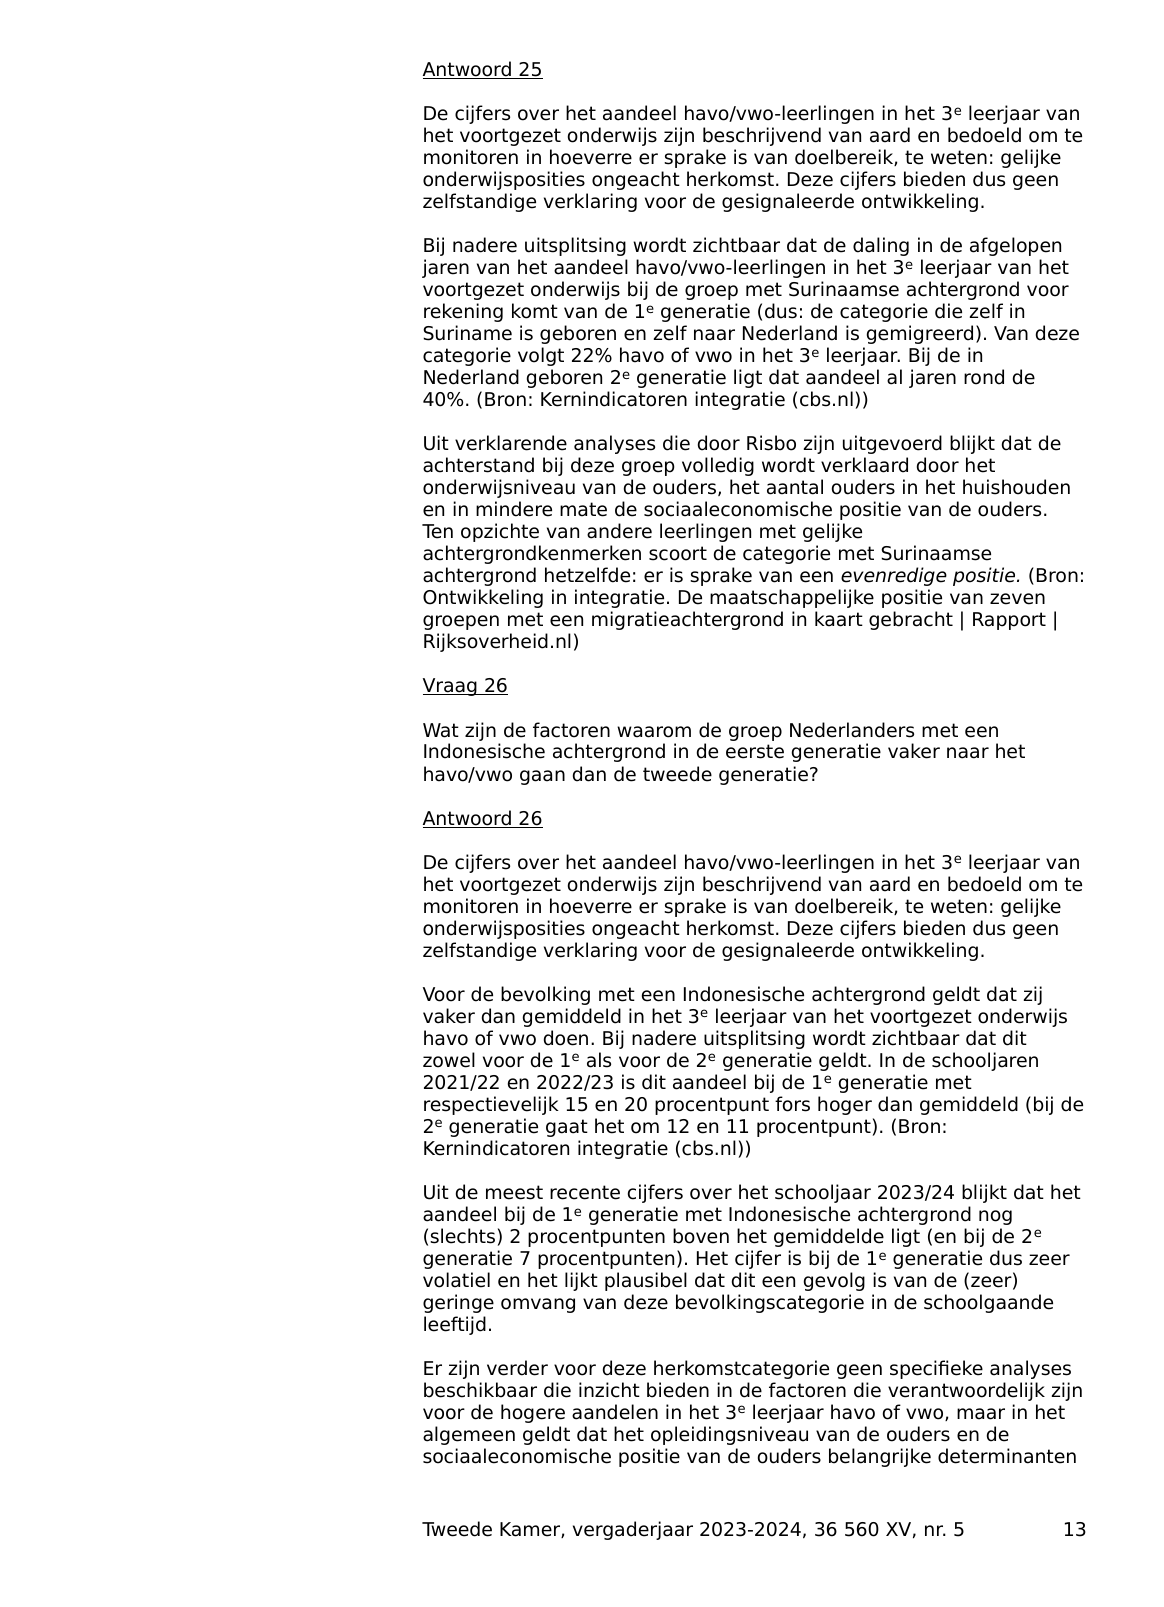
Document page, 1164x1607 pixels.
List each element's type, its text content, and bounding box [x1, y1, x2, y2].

text Er zijn verder voor deze herkomstcategorie geen specifieke analyses beschikbaar die inzicht bieden in de factoren die verantwoordelijk zijn voor de hogere aandelen in het 3e leerjaar havo of vwo, maar in het algemeen geldt dat het opleidingsniveau van de ouders en de sociaaleconomische positie van de ouders belangrijke determinanten [422, 1358, 1087, 1468]
text Ten opzichte van andere leerlingen met gelijke achtergrondkenmerken scoort de categorie met Surinaamse achtergrond hetzelfde: er is sprake van een evenredige positie. (Bron: Ontwikkeling in integratie. De maatschappelijke positie van zeven groepen met een migratieachtergrond in kaart gebracht | Rapport | Rijksoverheid.nl) [422, 521, 1087, 653]
text Wat zijn de factoren waarom de groep Nederlanders met een Indonesische achtergrond in de eerste generatie vaker naar het havo/vwo gaan dan de tweede generatie? [422, 719, 1087, 785]
text De cijfers over het aandeel havo/vwo-leerlingen in het 3e leerjaar van het voortgezet onderwijs zijn beschrijvend van aard en bedoeld om te monitoren in hoeverre er sprake is van doelbereik, te weten: gelijke onderwijsposities ongeacht herkomst. Deze cijfers bieden dus geen zelfstandige verklaring voor de gesignaleerde ontwikkeling. [422, 103, 1087, 213]
text De cijfers over het aandeel havo/vwo-leerlingen in het 3e leerjaar van het voortgezet onderwijs zijn beschrijvend van aard en bedoeld om te monitoren in hoeverre er sprake is van doelbereik, te weten: gelijke onderwijsposities ongeacht herkomst. Deze cijfers bieden dus geen zelfstandige verklaring voor de gesignaleerde ontwikkeling. [422, 852, 1087, 962]
text Uit verklarende analyses die door Risbo zijn uitgevoerd blijkt dat de achterstand bij deze groep volledig wordt verklaard door het onderwijsniveau van de ouders, het aantal ouders in het huishouden en in mindere mate de sociaaleconomische positie van de ouders. [422, 433, 1087, 521]
text Bij nadere uitsplitsing wordt zichtbaar dat de daling in de afgelopen jaren van het aandeel havo/vwo-leerlingen in het 3e leerjaar van het voortgezet onderwijs bij de groep met Surinaamse achtergrond voor rekening komt van de 1e generatie (dus: de categorie die zelf in Suriname is geboren en zelf naar Nederland is gemigreerd). Van deze categorie volgt 22% havo of vwo in het 3e leerjaar. Bij de in Nederland geboren 2e generatie ligt dat aandeel al jaren rond de 40%. (Bron: Kernindicatoren integratie (cbs.nl)) [422, 235, 1087, 411]
subtitle Antwoord 26 [422, 808, 1087, 829]
subtitle Antwoord 25 [422, 59, 1087, 81]
text Voor de bevolking met een Indonesische achtergrond geldt dat zij vaker dan gemiddeld in het 3e leerjaar van het voortgezet onderwijs havo of vwo doen. Bij nadere uitsplitsing wordt zichtbaar dat dit zowel voor de 1e als voor de 2e generatie geldt. In de schooljaren 2021/22 en 2022/23 is dit aandeel bij de 1e generatie met respectievelijk 15 en 20 procentpunt fors hoger dan gemiddeld (bij de 2e generatie gaat het om 12 en 11 procentpunt). (Bron: Kernindicatoren integratie (cbs.nl)) [422, 984, 1087, 1160]
text Uit de meest recente cijfers over het schooljaar 2023/24 blijkt dat het aandeel bij de 1e generatie met Indonesische achtergrond nog (slechts) 2 procentpunten boven het gemiddelde ligt (en bij de 2e generatie 7 procentpunten). Het cijfer is bij de 1e generatie dus zeer volatiel en het lijkt plausibel dat dit een gevolg is van de (zeer) geringe omvang van deze bevolkingscategorie in de schoolgaande leeftijd. [422, 1182, 1087, 1336]
subtitle Vraag 26 [422, 675, 1087, 697]
